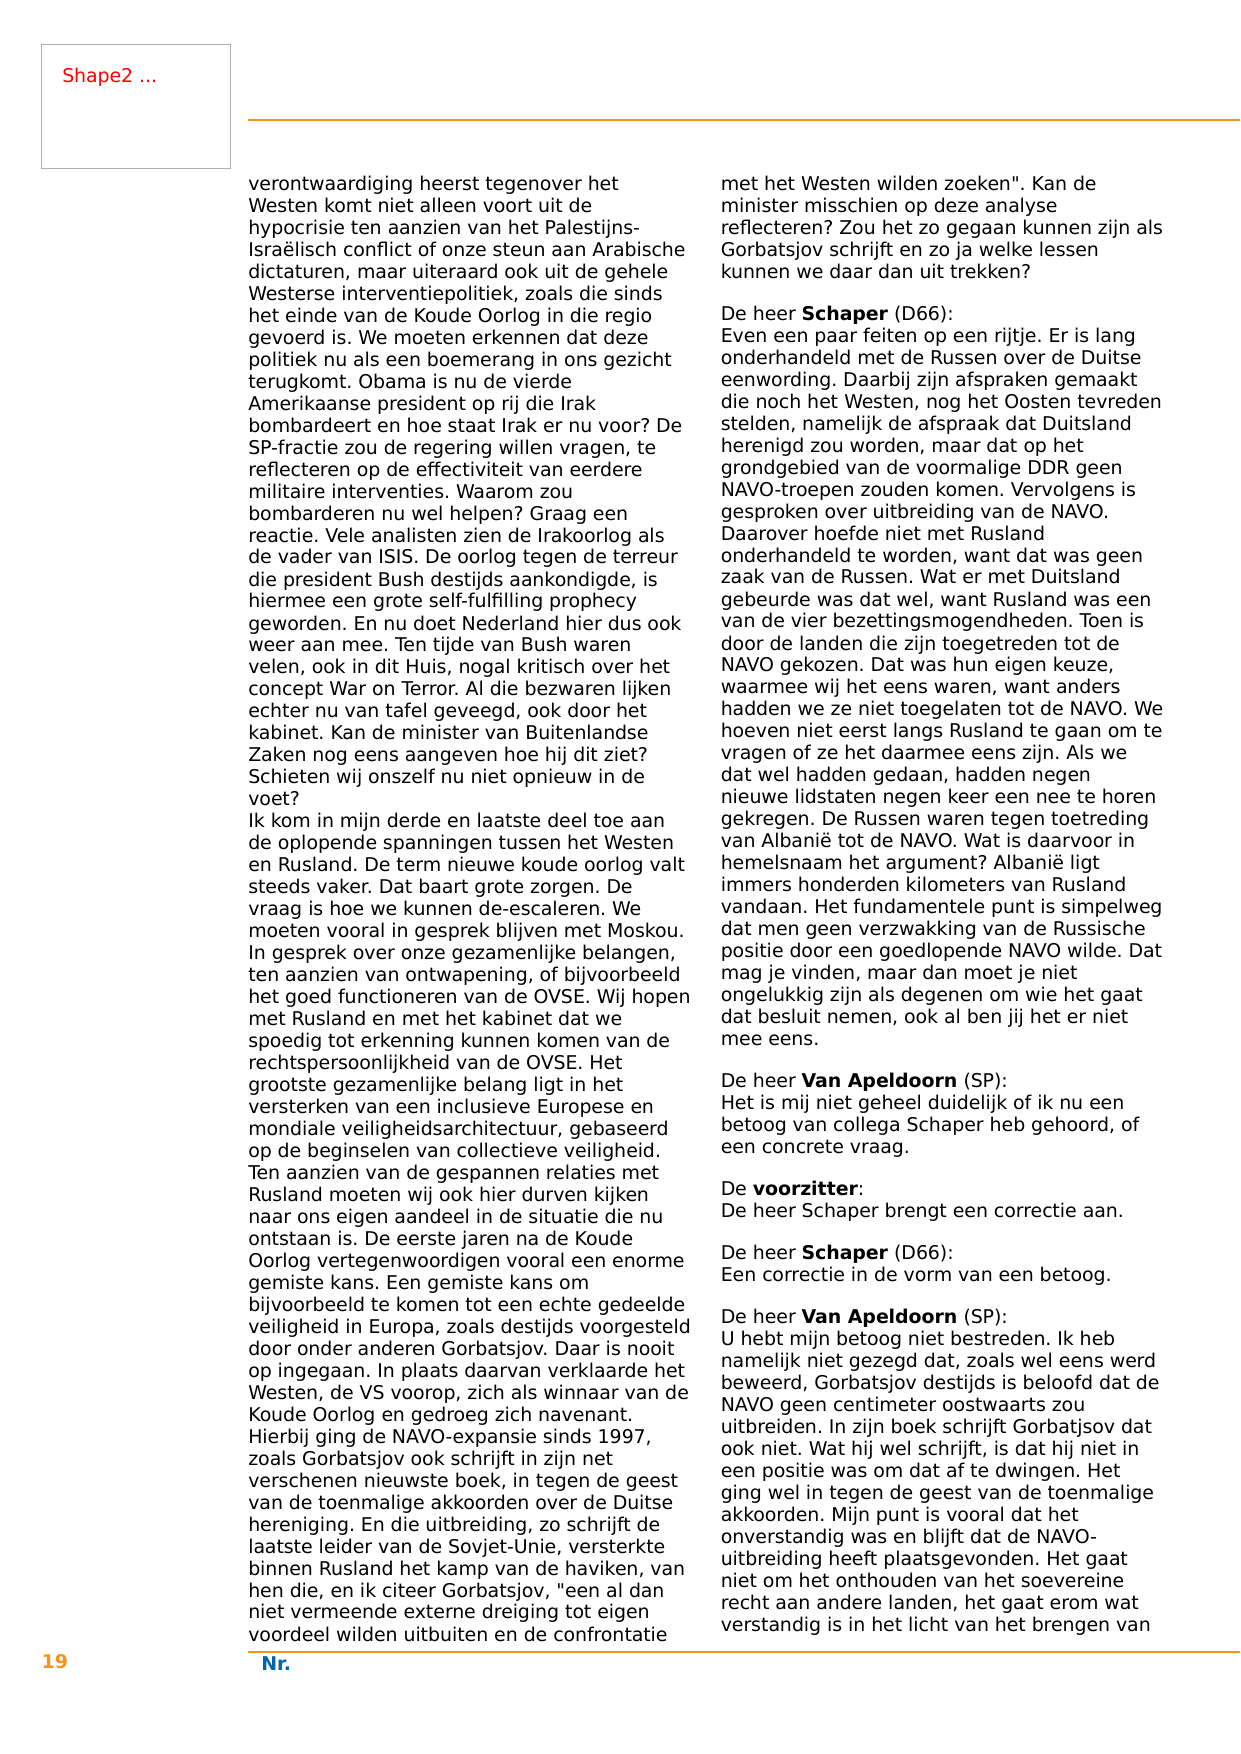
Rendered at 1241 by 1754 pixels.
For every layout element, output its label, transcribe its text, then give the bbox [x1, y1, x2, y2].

text Ik kom in mijn derde en laatste deel toe aan de oplopende spanningen tussen het Westen en Rusland. De term nieuwe koude oorlog valt steeds vaker. Dat baart grote zorgen. De vraag is hoe we kunnen de-escaleren. We moeten vooral in gesprek blijven met Moskou. In gesprek over onze gezamenlijke belangen, ten aanzien van ontwapening, of bijvoorbeeld het goed functioneren van de OVSE. Wij hopen met Rusland en met het kabinet dat we spoedig tot erkenning kunnen komen van de rechtspersoonlijkheid van de OVSE. Het grootste gezamenlijke belang ligt in het versterken van een inclusieve Europese en mondiale veiligheidsarchitectuur, gebaseerd op de beginselen van collectieve veiligheid. [248, 810, 691, 1162]
text Een correctie in de vorm van een betoog. [721, 1264, 1163, 1286]
text verontwaardiging heerst tegenover het Westen komt niet alleen voort uit de hypocrisie ten aanzien van het Palestijns-Israëlisch conflict of onze steun aan Arabische dictaturen, maar uiteraard ook uit de gehele Westerse interventiepolitiek, zoals die sinds het einde van de Koude Oorlog in die regio gevoerd is. We moeten erkennen dat deze politiek nu als een boemerang in ons gezicht terugkomt. Obama is nu de vierde Amerikaanse president op rij die Irak bombardeert en hoe staat Irak er nu voor? De SP-fractie zou de regering willen vragen, te reflecteren op de effectiviteit van eerdere militaire interventies. Waarom zou bombarderen nu wel helpen? Graag een reactie. Vele analisten zien de Irakoorlog als de vader van ISIS. De oorlog tegen de terreur die president Bush destijds aankondigde, is hiermee een grote self-fulfilling prophecy geworden. En nu doet Nederland hier dus ook weer aan mee. Ten tijde van Bush waren velen, ook in dit Huis, nogal kritisch over het concept War on Terror. Al die bezwaren lijken echter nu van tafel geveegd, ook door het kabinet. Kan de minister van Buitenlandse Zaken nog eens aangeven hoe hij dit ziet? Schieten wij onszelf nu niet opnieuw in de voet? [248, 173, 691, 810]
text Ten aanzien van de gespannen relaties met Rusland moeten wij ook hier durven kijken naar ons eigen aandeel in de situatie die nu ontstaan is. De eerste jaren na de Koude Oorlog vertegenwoordigen vooral een enorme gemiste kans. Een gemiste kans om bijvoorbeeld te komen tot een echte gedeelde veiligheid in Europa, zoals destijds voorgesteld door onder anderen Gorbatsjov. Daar is nooit op ingegaan. In plaats daarvan verklaarde het Westen, de VS voorop, zich als winnaar van de Koude Oorlog en gedroeg zich navenant. Hierbij ging de NAVO-expansie sinds 1997, zoals Gorbatsjov ook schrijft in zijn net verschenen nieuwste boek, in tegen de geest van de toenmalige akkoorden over de Duitse hereniging. En die uitbreiding, zo schrijft de laatste leider van de Sovjet-Unie, versterkte binnen Rusland het kamp van de haviken, van hen die, en ik citeer Gorbatsjov, "een al dan niet vermeende externe dreiging tot eigen voordeel wilden uitbuiten en de confrontatie [248, 1162, 691, 1645]
text De heer Van Apeldoorn (SP): [721, 1306, 1163, 1328]
text Even een paar feiten op een rijtje. Er is lang onderhandeld met de Russen over de Duitse eenwording. Daarbij zijn afspraken gemaakt die noch het Westen, nog het Oosten tevreden stelden, namelijk de afspraak dat Duitsland herenigd zou worden, maar dat op het grondgebied van de voormalige DDR geen NAVO-troepen zouden komen. Vervolgens is gesproken over uitbreiding van de NAVO. Daarover hoefde niet met Rusland onderhandeld te worden, want dat was geen zaak van de Russen. Wat er met Duitsland gebeurde was dat wel, want Rusland was een van de vier bezettingsmogendheden. Toen is door de landen die zijn toegetreden tot de NAVO gekozen. Dat was hun eigen keuze, waarmee wij het eens waren, want anders hadden we ze niet toegelaten tot de NAVO. We hoeven niet eerst langs Rusland te gaan om te vragen of ze het daarmee eens zijn. Als we dat wel hadden gedaan, hadden negen nieuwe lidstaten negen keer een nee te horen gekregen. De Russen waren tegen toetreding van Albanië tot de NAVO. Wat is daarvoor in hemelsnaam het argument? Albanië ligt immers honderden kilometers van Rusland vandaan. Het fundamentele punt is simpelweg dat men geen verzwakking van de Russische positie door een goedlopende NAVO wilde. Dat mag je vinden, maar dan moet je niet ongelukkig zijn als degenen om wie het gaat dat besluit nemen, ook al ben jij het er niet mee eens. [721, 325, 1163, 1050]
text U hebt mijn betoog niet bestreden. Ik heb namelijk niet gezegd dat, zoals wel eens werd beweerd, Gorbatsjov destijds is beloofd dat de NAVO geen centimeter oostwaarts zou uitbreiden. In zijn boek schrijft Gorbatjsov dat ook niet. Wat hij wel schrijft, is dat hij niet in een positie was om dat af te dwingen. Het ging wel in tegen de geest van de toenmalige akkoorden. Mijn punt is vooral dat het onverstandig was en blijft dat de NAVO-uitbreiding heeft plaatsgevonden. Het gaat niet om het onthouden van het soevereine recht aan andere landen, het gaat erom wat verstandig is in het licht van het brengen van [721, 1328, 1163, 1636]
text De heer Schaper (D66): [721, 1242, 1163, 1264]
text De heer Van Apeldoorn (SP): [721, 1070, 1163, 1092]
text Het is mij niet geheel duidelijk of ik nu een betoog van collega Schaper heb gehoord, of een concrete vraag. [721, 1092, 1163, 1158]
text De heer Schaper (D66): [721, 303, 1163, 325]
text De heer Schaper brengt een correctie aan. [721, 1200, 1163, 1222]
text met het Westen wilden zoeken". Kan de minister misschien op deze analyse reflecteren? Zou het zo gegaan kunnen zijn als Gorbatsjov schrijft en zo ja welke lessen kunnen we daar dan uit trekken? [721, 173, 1163, 283]
text De voorzitter: [721, 1178, 1163, 1200]
